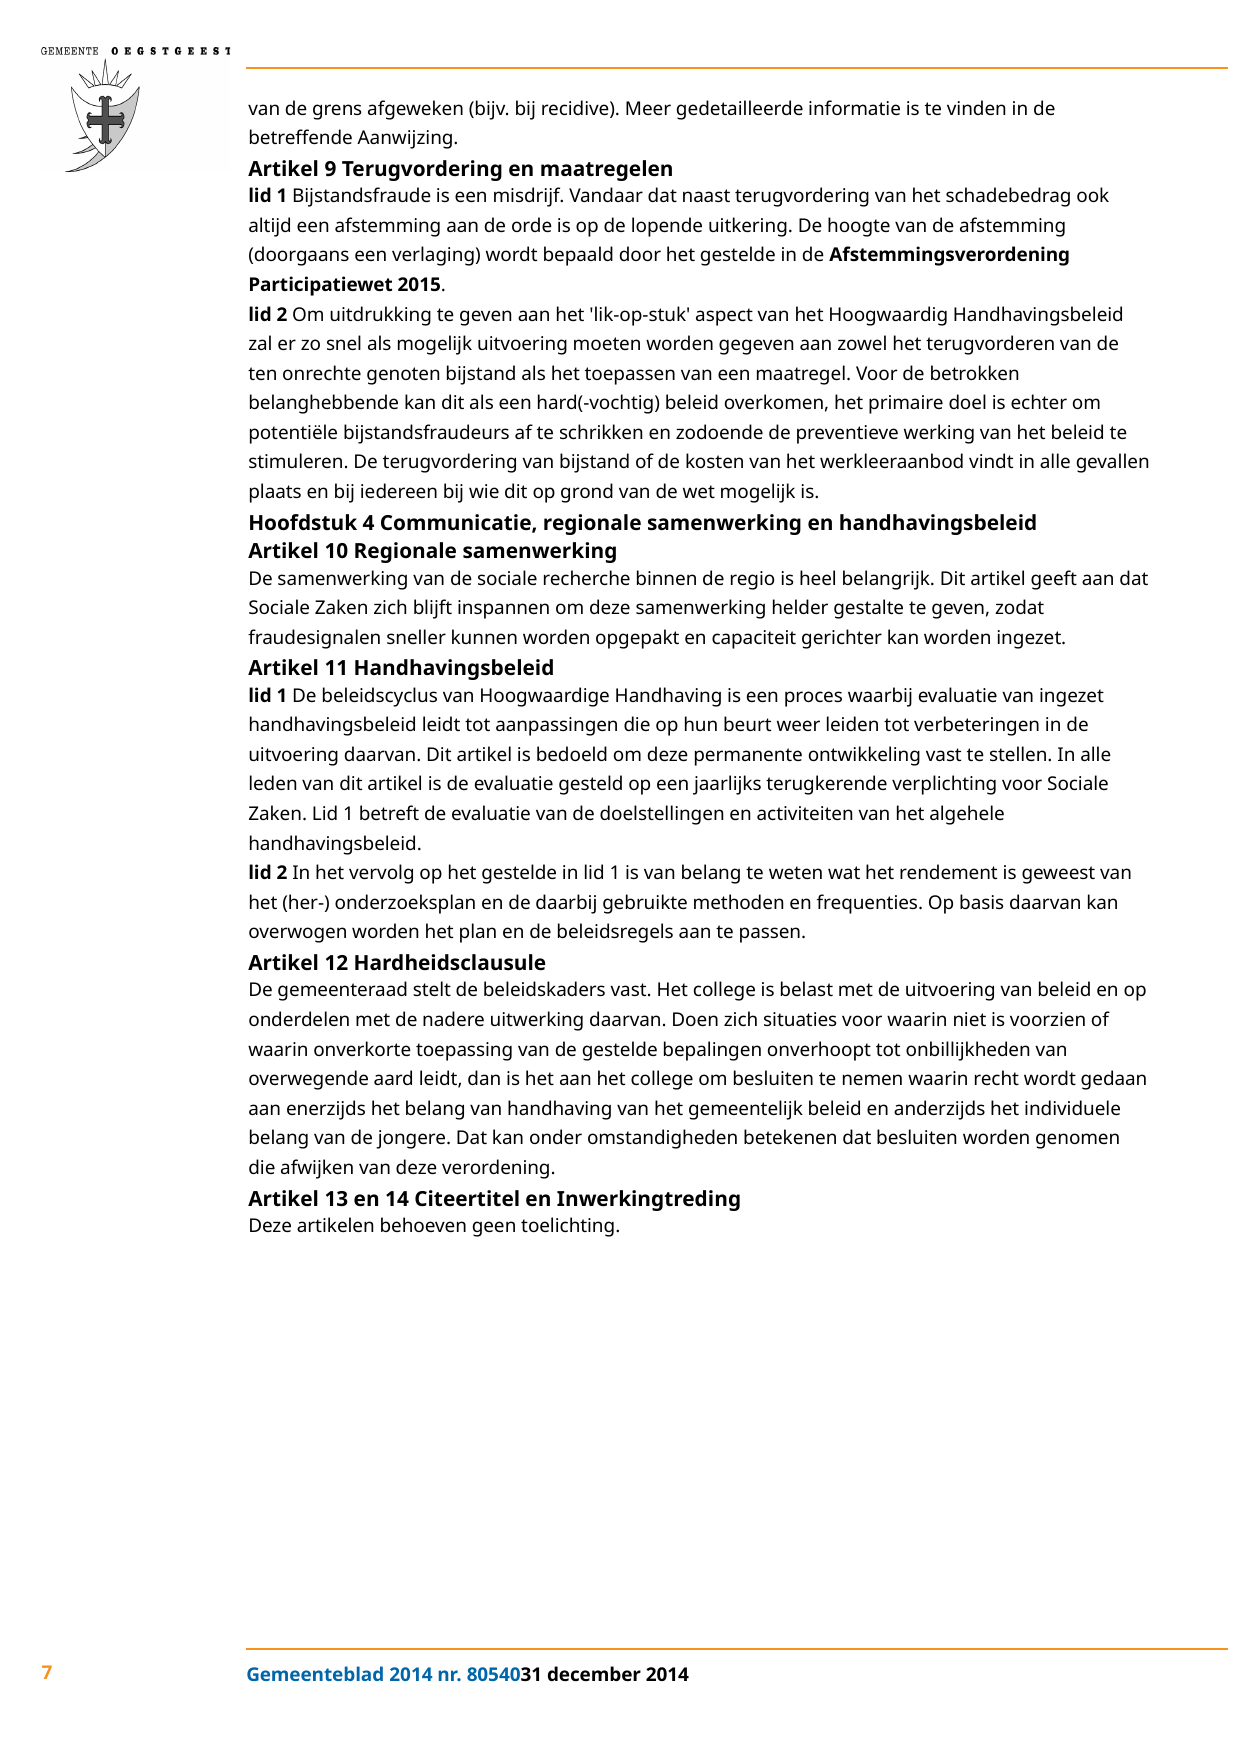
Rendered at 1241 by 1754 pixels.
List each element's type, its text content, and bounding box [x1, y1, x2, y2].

picture [41, 47, 231, 172]
text Artikel 9 Terugvordering en maatregelen [248, 154, 1152, 182]
text lid 1 De beleidscyclus van Hoogwaardige Handhaving is een proces waarbij evaluatie van ingezet handhavingsbeleid leidt tot aanpassingen die op hun beurt weer leiden tot verbeteringen in de uitvoering daarvan. Dit artikel is bedoeld om deze permanente ontwikkeling vast te stellen. In alle leden van dit artikel is de evaluatie gesteld op een jaarlijks terugkerende verplichting voor Sociale Zaken. Lid 1 betreft de evaluatie van de doelstellingen en activiteiten van het algehele handhavingsbeleid. [248, 682, 1152, 856]
text Deze artikelen behoeven geen toelichting. [248, 1212, 1152, 1238]
text Artikel 13 en 14 Citeertitel en Inwerkingtreding [248, 1184, 1152, 1212]
text van de grens afgeweken (bijv. bij recidive). Meer gedetailleerde informatie is te vinden in de betreffende Aanwijzing. [248, 95, 1152, 150]
text lid 1 Bijstandsfraude is een misdrijf. Vandaar dat naast terugvordering van het schadebedrag ook altijd een afstemming aan de orde is op de lopende uitkering. De hoogte van de afstemming (doorgaans een verlaging) wordt bepaald door het gestelde in de Afstemmingsverordening Participatiewet 2015. [248, 182, 1152, 297]
text lid 2 Om uitdrukking te geven aan het 'lik-op-stuk' aspect van het Hoogwaardig Handhavingsbeleid zal er zo snel als mogelijk uitvoering moeten worden gegeven aan zowel het terugvorderen van de ten onrechte genoten bijstand als het toepassen van een maatregel. Voor de betrokken belanghebbende kan dit als een hard(-vochtig) beleid overkomen, het primaire doel is echter om potentiële bijstandsfraudeurs af te schrikken en zodoende de preventieve werking van het beleid te stimuleren. De terugvordering van bijstand of de kosten van het werkleeraanbod vindt in alle gevallen plaats en bij iedereen bij wie dit op grond van de wet mogelijk is. [248, 301, 1152, 504]
text Artikel 10 Regionale samenwerking [248, 536, 1152, 565]
text De samenwerking van de sociale recherche binnen de regio is heel belangrijk. Dit artikel geeft aan dat Sociale Zaken zich blijft inspannen om deze samenwerking helder gestalte te geven, zodat fraudesignalen sneller kunnen worden opgepakt en capaciteit gerichter kan worden ingezet. [248, 565, 1152, 649]
text Artikel 11 Handhavingsbeleid [248, 653, 1152, 682]
text lid 2 In het vervolg op het gestelde in lid 1 is van belang te weten wat het rendement is geweest van het (her-) onderzoeksplan en de daarbij gebruikte methoden en frequenties. Op basis daarvan kan overwogen worden het plan en de beleidsregels aan te passen. [248, 859, 1152, 944]
text De gemeenteraad stelt de beleidskaders vast. Het college is belast met de uitvoering van beleid en op onderdelen met de nadere uitwerking daarvan. Doen zich situaties voor waarin niet is voorzien of waarin onverkorte toepassing van de gestelde bepalingen onverhoopt tot onbillijkheden van overwegende aard leidt, dan is het aan het college om besluiten te nemen waarin recht wordt gedaan aan enerzijds het belang van handhaving van het gemeentelijk beleid en anderzijds het individuele belang van de jongere. Dat kan onder omstandigheden betekenen dat besluiten worden genomen die afwijken van deze verordening. [248, 977, 1152, 1180]
text Hoofdstuk 4 Communicatie, regionale samenwerking en handhavingsbeleid [248, 508, 1152, 536]
text Artikel 12 Hardheidsclausule [248, 948, 1152, 977]
